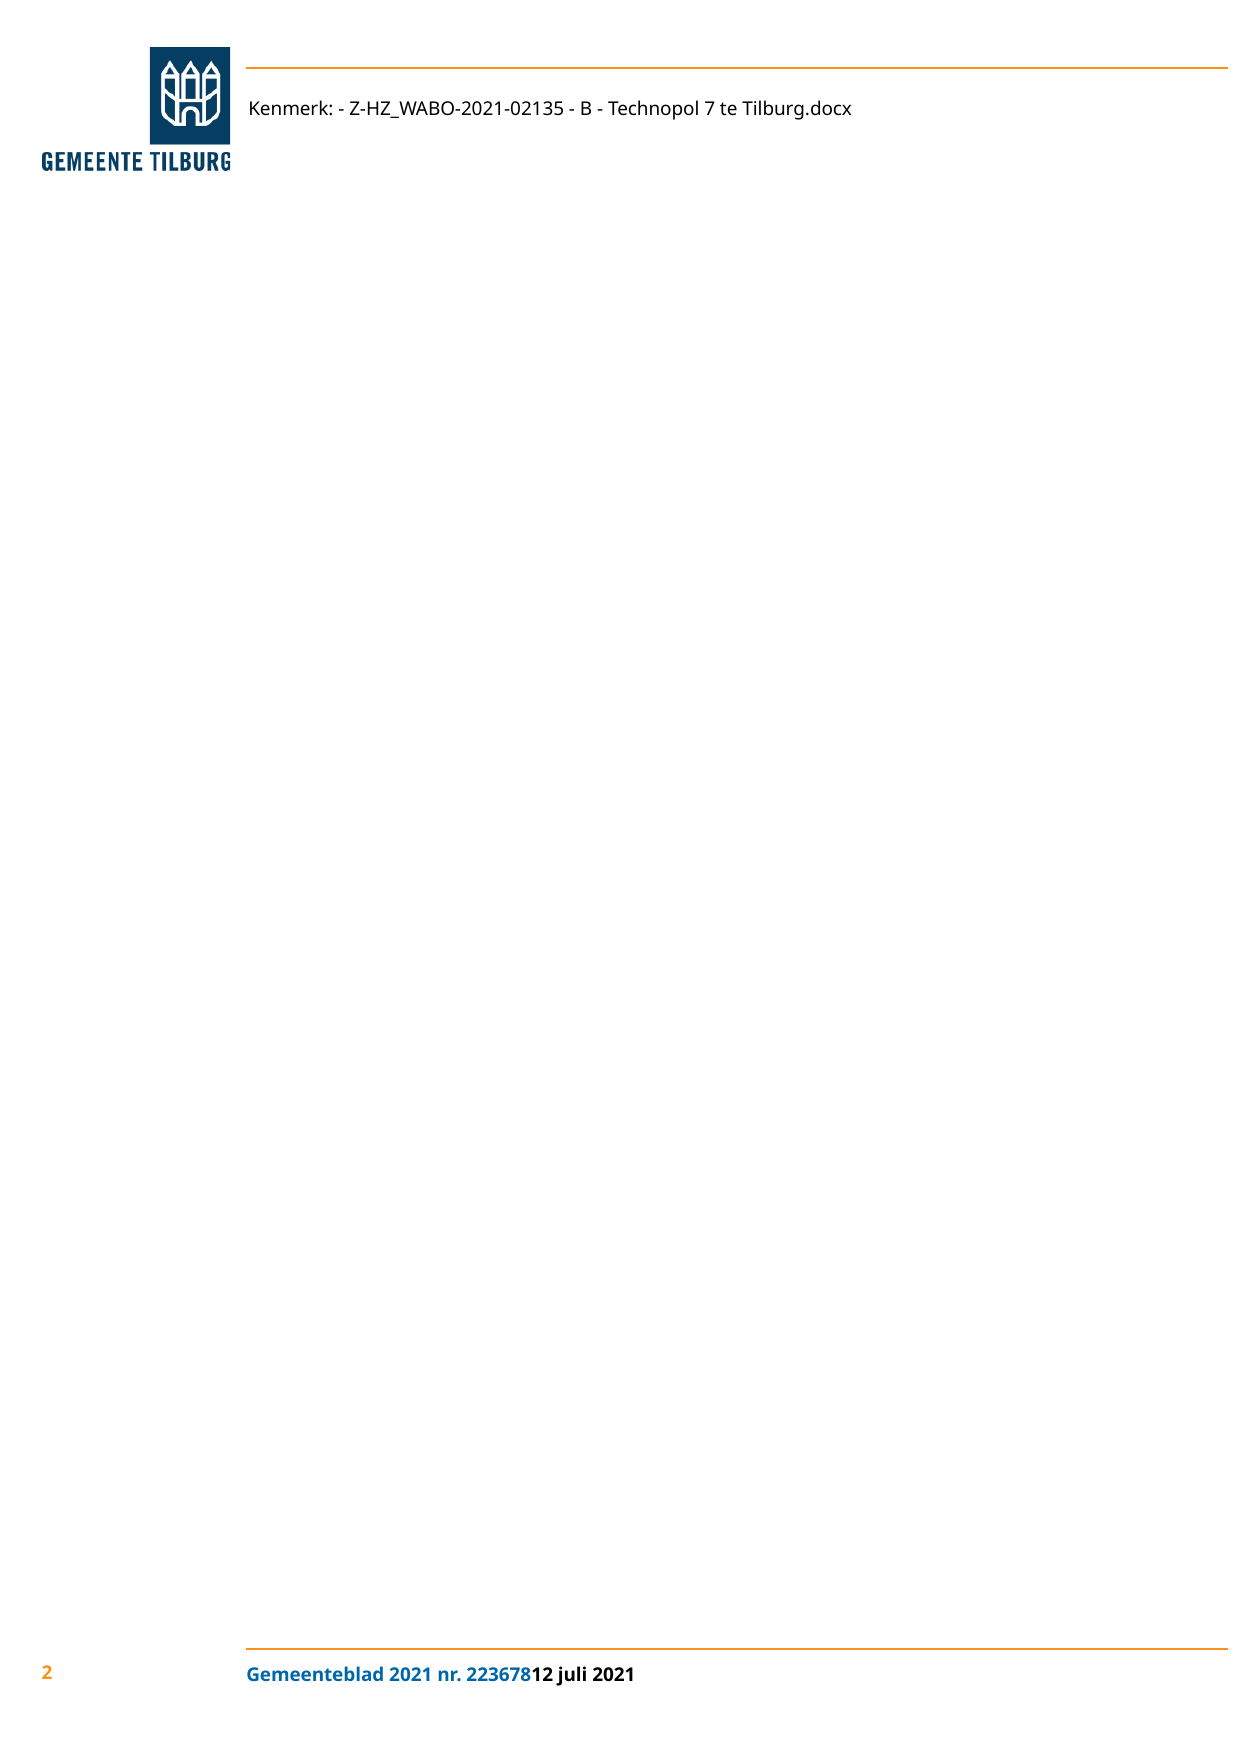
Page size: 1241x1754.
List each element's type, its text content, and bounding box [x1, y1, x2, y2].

picture [41, 47, 231, 172]
text Kenmerk: - Z-HZ_WABO-2021-02135 - B - Technopol 7 te Tilburg.docx [248, 95, 1152, 121]
